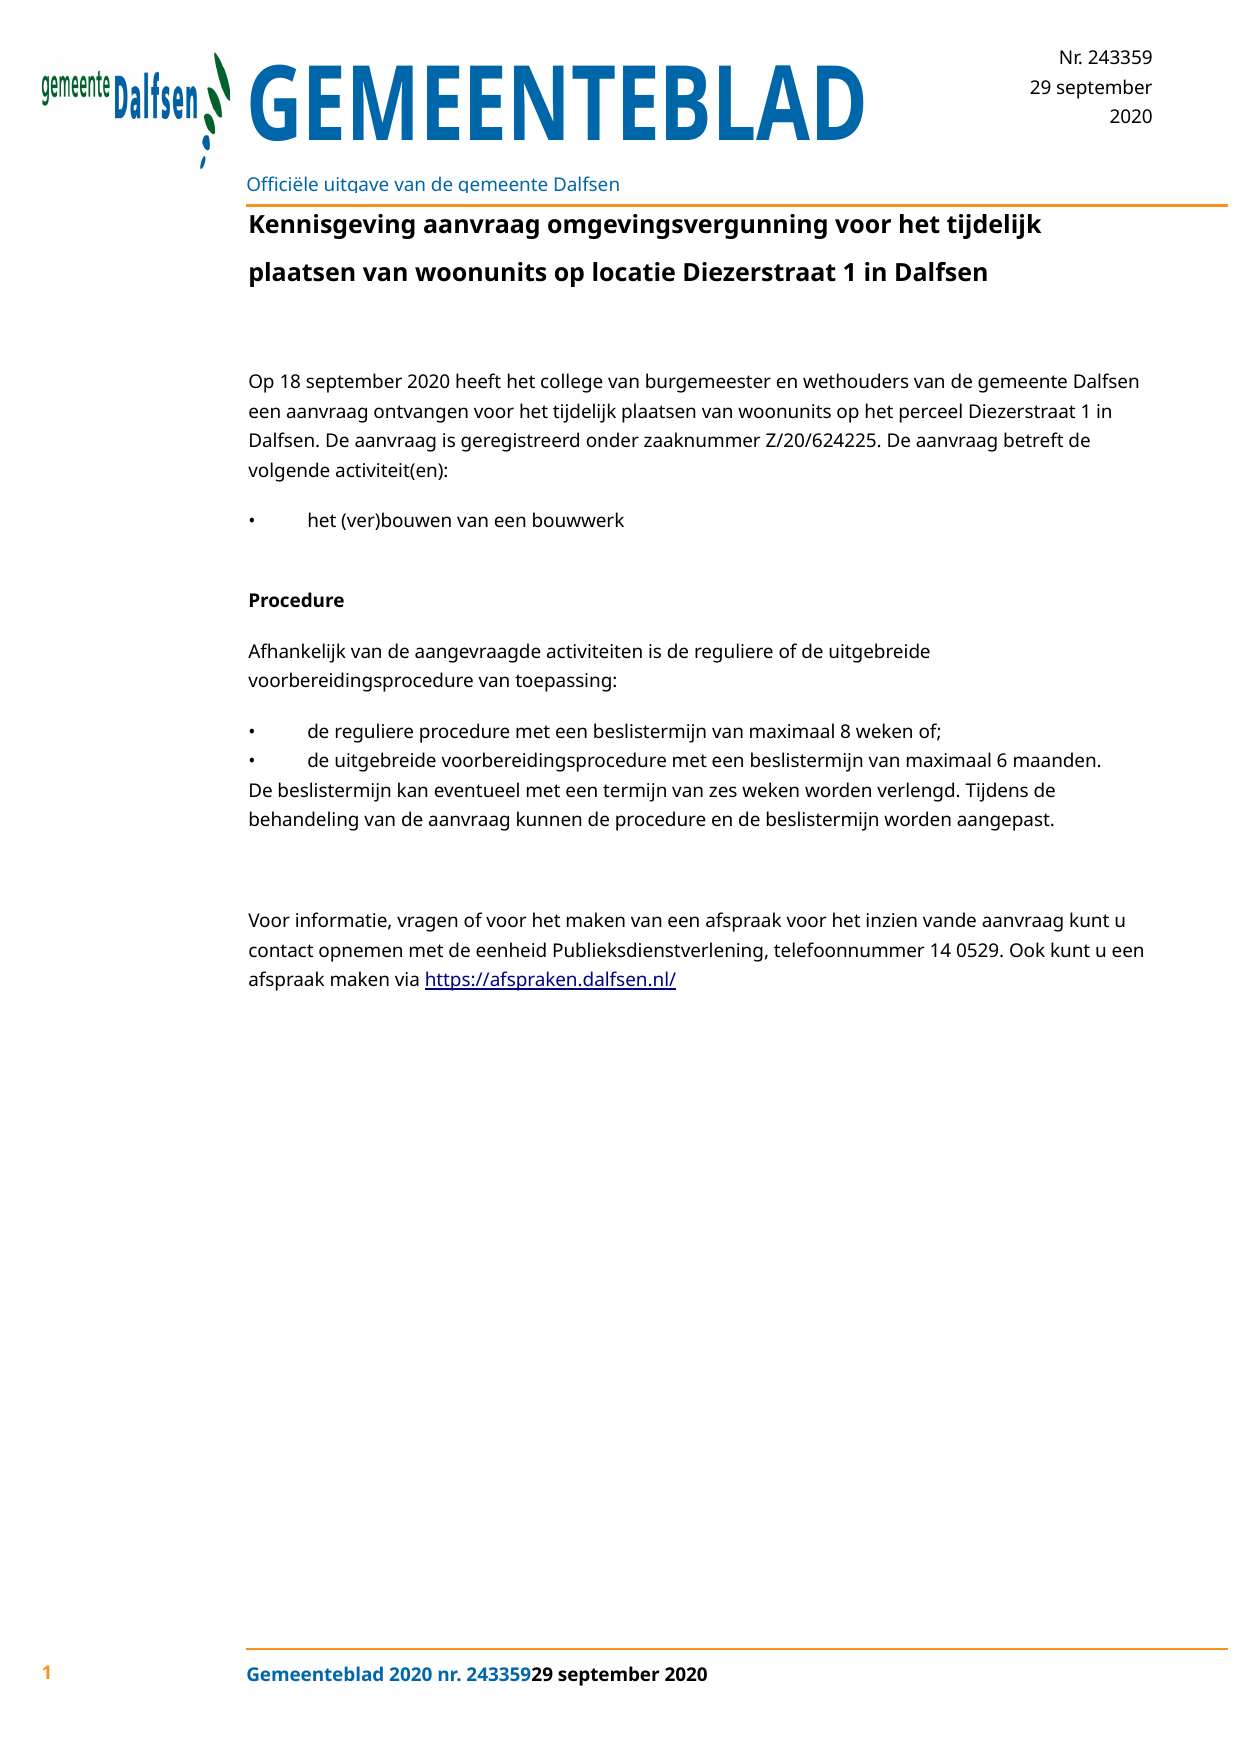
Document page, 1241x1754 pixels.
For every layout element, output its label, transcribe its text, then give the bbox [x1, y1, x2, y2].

list de reguliere procedure met een beslistermijn van maximaal 8 weken of; [248, 718, 1152, 744]
text Procedure [248, 587, 1152, 613]
list de uitgebreide voorbereidingsprocedure met een beslistermijn van maximaal 6 maanden. [248, 747, 1152, 773]
text Op 18 september 2020 heeft het college van burgemeester en wethouders van de gemeente Dalfsen een aanvraag ontvangen voor het tijdelijk plaatsen van woonunits op het perceel Diezerstraat 1 in Dalfsen. De aanvraag is geregistreerd onder zaaknummer Z/20/624225. De aanvraag betreft de volgende activiteit(en): [248, 368, 1152, 483]
list het (ver)bouwen van een bouwwerk [248, 507, 1152, 533]
text Afhankelijk van de aangevraagde activiteiten is de reguliere of de uitgebreide voorbereidingsprocedure van toepassing: [248, 638, 1152, 693]
text Kennisgeving aanvraag omgevingsvergunning voor het tijdelijk plaatsen van woonunits op locatie Diezerstraat 1 in Dalfsen [248, 207, 1152, 288]
picture [41, 47, 231, 172]
text Voor informatie, vragen of voor het maken van een afspraak voor het inzien vande aanvraag kunt u contact opnemen met de eenheid Publieksdienstverlening, telefoonnummer 14 0529. Ook kunt u een afspraak maken via https://afspraken.dalfsen.nl/ [248, 907, 1152, 992]
text De beslistermijn kan eventueel met een termijn van zes weken worden verlengd. Tijdens de behandeling van de aanvraag kunnen de procedure en de beslistermijn worden aangepast. [248, 777, 1152, 832]
